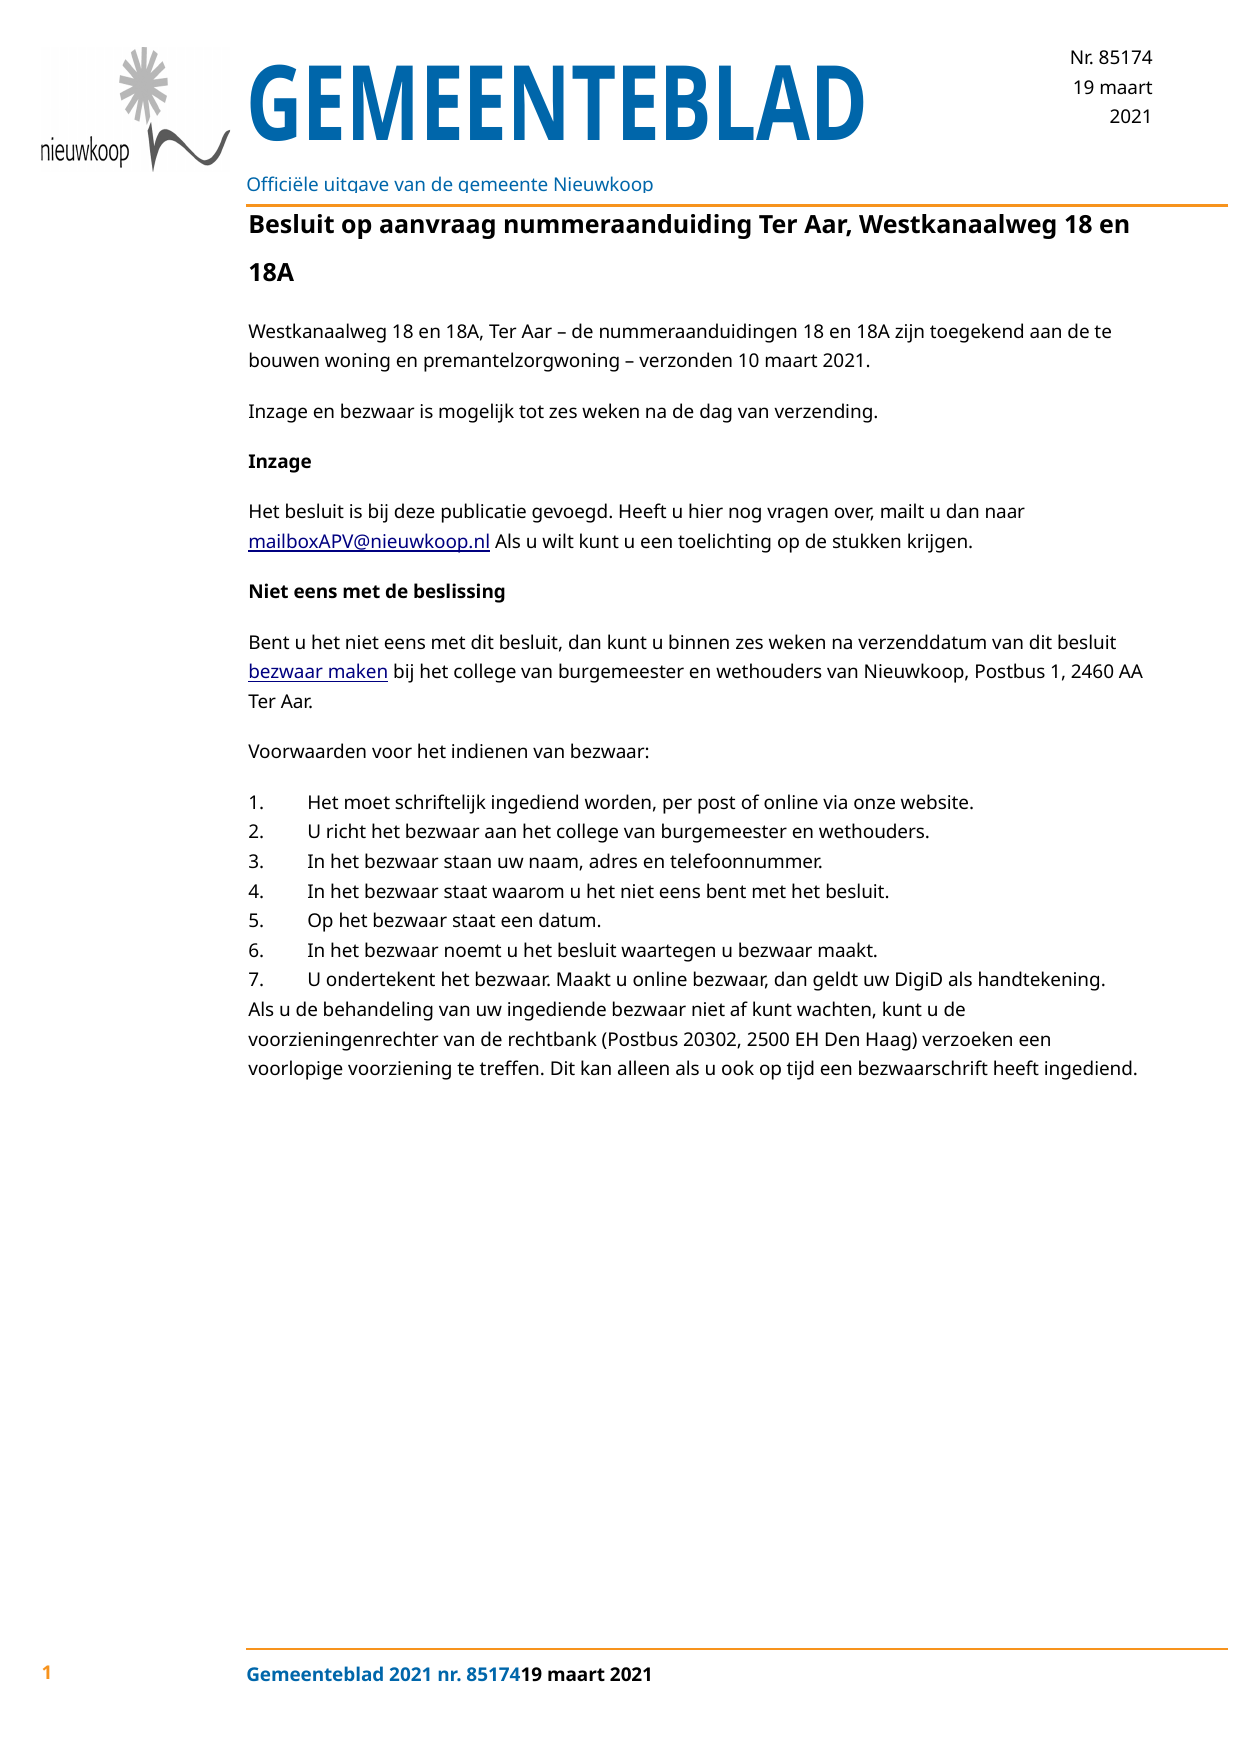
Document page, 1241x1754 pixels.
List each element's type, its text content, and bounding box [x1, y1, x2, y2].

text Het besluit is bij deze publicatie gevoegd. Heeft u hier nog vragen over, mailt u dan naar mailboxAPV@nieuwkoop.nl Als u wilt kunt u een toelichting op de stukken krijgen. [248, 499, 1152, 554]
list Het moet schriftelijk ingediend worden, per post of online via onze website. [248, 789, 1152, 815]
text Inzage en bezwaar is mogelijk tot zes weken na de dag van verzending. [248, 398, 1152, 424]
text Besluit op aanvraag nummeraanduiding Ter Aar, Westkanaalweg 18 en 18A [248, 207, 1152, 288]
text Westkanaalweg 18 en 18A, Ter Aar – de nummeraanduidingen 18 en 18A zijn toegekend aan de te bouwen woning en premantelzorgwoning – verzonden 10 maart 2021. [248, 318, 1152, 373]
list In het bezwaar staan uw naam, adres en telefoonnummer. [248, 848, 1152, 874]
text Als u de behandeling van uw ingediende bezwaar niet af kunt wachten, kunt u de voorzieningenrechter van de rechtbank (Postbus 20302, 2500 EH Den Haag) verzoeken een voorlopige voorziening te treffen. Dit kan alleen als u ook op tijd een bezwaarschrift heeft ingediend. [248, 996, 1152, 1081]
list U richt het bezwaar aan het college van burgemeester en wethouders. [248, 819, 1152, 844]
list U ondertekent het bezwaar. Maakt u online bezwaar, dan geldt uw DigiD als handtekening. [248, 967, 1152, 992]
text Voorwaarden voor het indienen van bezwaar: [248, 739, 1152, 764]
list In het bezwaar noemt u het besluit waartegen u bezwaar maakt. [248, 937, 1152, 963]
picture [41, 47, 231, 172]
text Bent u het niet eens met dit besluit, dan kunt u binnen zes weken na verzenddatum van dit besluit bezwaar maken bij het college van burgemeester en wethouders van Nieuwkoop, Postbus 1, 2460 AA Ter Aar. [248, 629, 1152, 714]
text Niet eens met de beslissing [248, 579, 1152, 604]
text Inzage [248, 448, 1152, 474]
list In het bezwaar staat waarom u het niet eens bent met het besluit. [248, 878, 1152, 904]
list Op het bezwaar staat een datum. [248, 907, 1152, 933]
